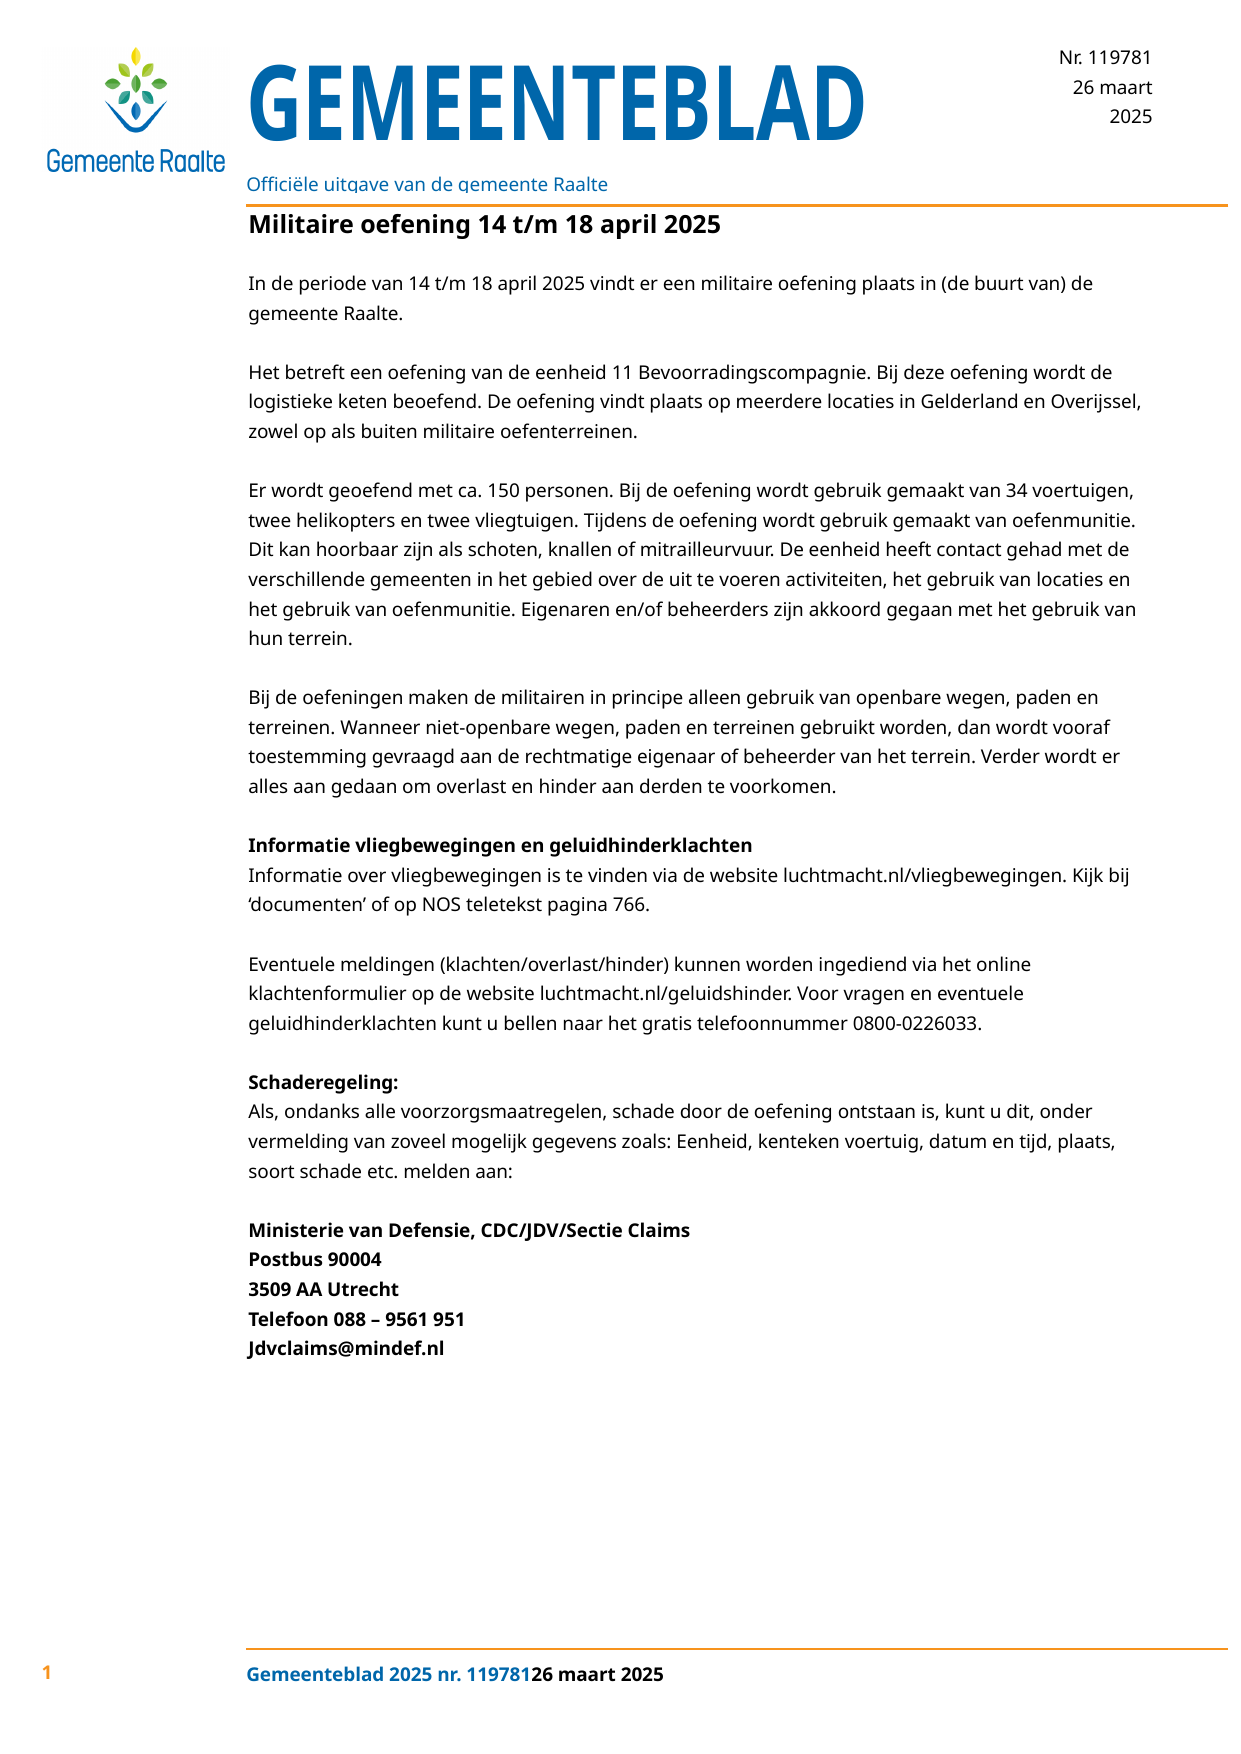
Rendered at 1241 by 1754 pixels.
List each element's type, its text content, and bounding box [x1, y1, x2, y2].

text 3509 AA Utrecht [248, 1276, 1152, 1302]
text Informatie vliegbewegingen en geluidhinderklachten [248, 832, 1152, 858]
text Bij de oefeningen maken de militairen in principe alleen gebruik van openbare wegen, paden en terreinen. Wanneer niet-openbare wegen, paden en terreinen gebruikt worden, dan wordt vooraf toestemming gevraagd aan de rechtmatige eigenaar of beheerder van het terrein. Verder wordt er alles aan gedaan om overlast en hinder aan derden te voorkomen. [248, 684, 1152, 799]
text Jdvclaims@mindef.nl [248, 1335, 1152, 1361]
text Informatie over vliegbewegingen is te vinden via de website luchtmacht.nl/vliegbewegingen. Kijk bij ‘documenten’ of op NOS teletekst pagina 766. [248, 862, 1152, 917]
text Ministerie van Defensie, CDC/JDV/Sectie Claims [248, 1217, 1152, 1243]
text Het betreft een oefening van de eenheid 11 Bevoorradingscompagnie. Bij deze oefening wordt de logistieke keten beoefend. De oefening vindt plaats op meerdere locaties in Gelderland en Overijssel, zowel op als buiten militaire oefenterreinen. [248, 359, 1152, 444]
text Als, ondanks alle voorzorgsmaatregelen, schade door de oefening ontstaan is, kunt u dit, onder vermelding van zoveel mogelijk gegevens zoals: Eenheid, kenteken voertuig, datum en tijd, plaats, soort schade etc. melden aan: [248, 1099, 1152, 1183]
picture [41, 47, 231, 172]
text Eventuele meldingen (klachten/overlast/hinder) kunnen worden ingediend via het online klachtenformulier op de website luchtmacht.nl/geluidshinder. Voor vragen en eventuele geluidhinderklachten kunt u bellen naar het gratis telefoonnummer 0800-0226033. [248, 951, 1152, 1036]
text Schaderegeling: [248, 1069, 1152, 1095]
text Telefoon 088 – 9561 951 [248, 1306, 1152, 1331]
text In de periode van 14 t/m 18 april 2025 vindt er een militaire oefening plaats in (de buurt van) de gemeente Raalte. [248, 270, 1152, 326]
text Er wordt geoefend met ca. 150 personen. Bij de oefening wordt gebruik gemaakt van 34 voertuigen, twee helikopters en twee vliegtuigen. Tijdens de oefening wordt gebruik gemaakt van oefenmunitie. Dit kan hoorbaar zijn als schoten, knallen of mitrailleurvuur. De eenheid heeft contact gehad met de verschillende gemeenten in het gebied over de uit te voeren activiteiten, het gebruik van locaties en het gebruik van oefenmunitie. Eigenaren en/of beheerders zijn akkoord gegaan met het gebruik van hun terrein. [248, 477, 1152, 651]
text Postbus 90004 [248, 1247, 1152, 1272]
text Militaire oefening 14 t/m 18 april 2025 [248, 207, 1152, 241]
